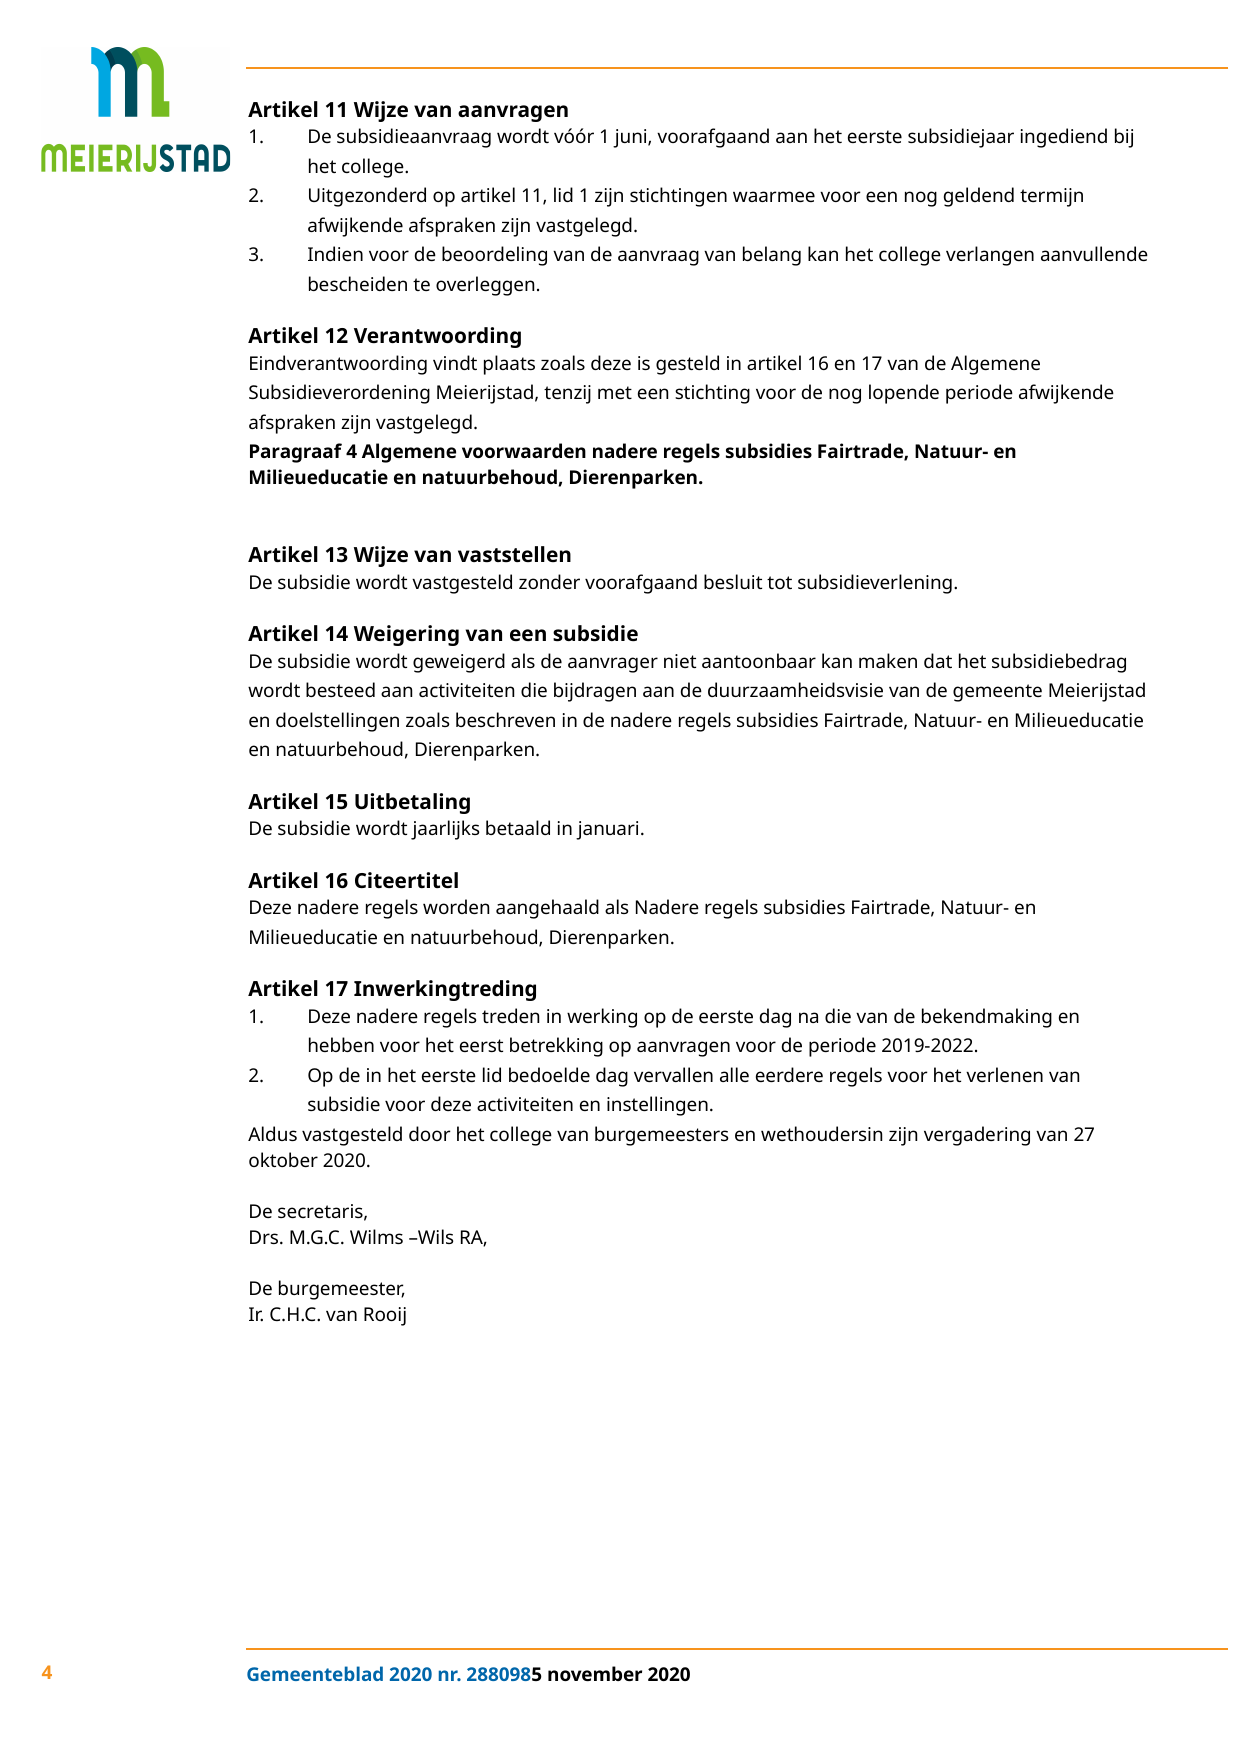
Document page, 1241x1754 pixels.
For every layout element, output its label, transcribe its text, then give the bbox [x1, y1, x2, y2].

text Artikel 14 Weigering van een subsidie [248, 619, 1152, 648]
text Drs. M.G.C. Wilms –Wils RA, [248, 1224, 1152, 1250]
list Uitgezonderd op artikel 11, lid 1 zijn stichtingen waarmee voor een nog geldend termijn afwijkende afspraken zijn vastgelegd. [248, 182, 1152, 238]
picture [41, 47, 231, 172]
text Artikel 16 Citeertitel [248, 866, 1152, 894]
text De subsidie wordt vastgesteld zonder voorafgaand besluit tot subsidieverlening. [248, 569, 1152, 595]
text Eindverantwoording vindt plaats zoals deze is gesteld in artikel 16 en 17 van de Algemene Subsidieverordening Meierijstad, tenzij met een stichting voor de nog lopende periode afwijkende afspraken zijn vastgelegd. [248, 350, 1152, 435]
list De subsidieaanvraag wordt vóór 1 juni, voorafgaand aan het eerste subsidiejaar ingediend bij het college. [248, 123, 1152, 178]
list Deze nadere regels treden in werking op de eerste dag na die van de bekendmaking en hebben voor het eerst betrekking op aanvragen voor de periode 2019-2022. [248, 1003, 1152, 1058]
text De burgemeester, [248, 1276, 1152, 1301]
text De secretaris, [248, 1198, 1152, 1224]
text Artikel 12 Verantwoording [248, 322, 1152, 350]
text De subsidie wordt jaarlijks betaald in januari. [248, 816, 1152, 841]
list Indien voor de beoordeling van de aanvraag van belang kan het college verlangen aanvullende bescheiden te overleggen. [248, 242, 1152, 297]
text Artikel 17 Inwerkingtreding [248, 974, 1152, 1003]
text De subsidie wordt geweigerd als de aanvrager niet aantoonbaar kan maken dat het subsidiebedrag wordt besteed aan activiteiten die bijdragen aan de duurzaamheidsvisie van de gemeente Meierijstad en doelstellingen zoals beschreven in de nadere regels subsidies Fairtrade, Natuur- en Milieueducatie en natuurbehoud, Dierenparken. [248, 648, 1152, 762]
text Artikel 15 Uitbetaling [248, 787, 1152, 816]
text Paragraaf 4 Algemene voorwaarden nadere regels subsidies Fairtrade, Natuur- en Milieueducatie en natuurbehoud, Dierenparken. [248, 439, 1152, 490]
text Deze nadere regels worden aangehaald als Nadere regels subsidies Fairtrade, Natuur- en Milieueducatie en natuurbehoud, Dierenparken. [248, 894, 1152, 950]
text Artikel 11 Wijze van aanvragen [248, 95, 1152, 123]
text Artikel 13 Wijze van vaststellen [248, 541, 1152, 569]
text Ir. C.H.C. van Rooij [248, 1301, 1152, 1327]
text Aldus vastgesteld door het college van burgemeesters en wethoudersin zijn vergadering van 27 oktober 2020. [248, 1121, 1152, 1173]
list Op de in het eerste lid bedoelde dag vervallen alle eerdere regels voor het verlenen van subsidie voor deze activiteiten en instellingen. [248, 1062, 1152, 1117]
